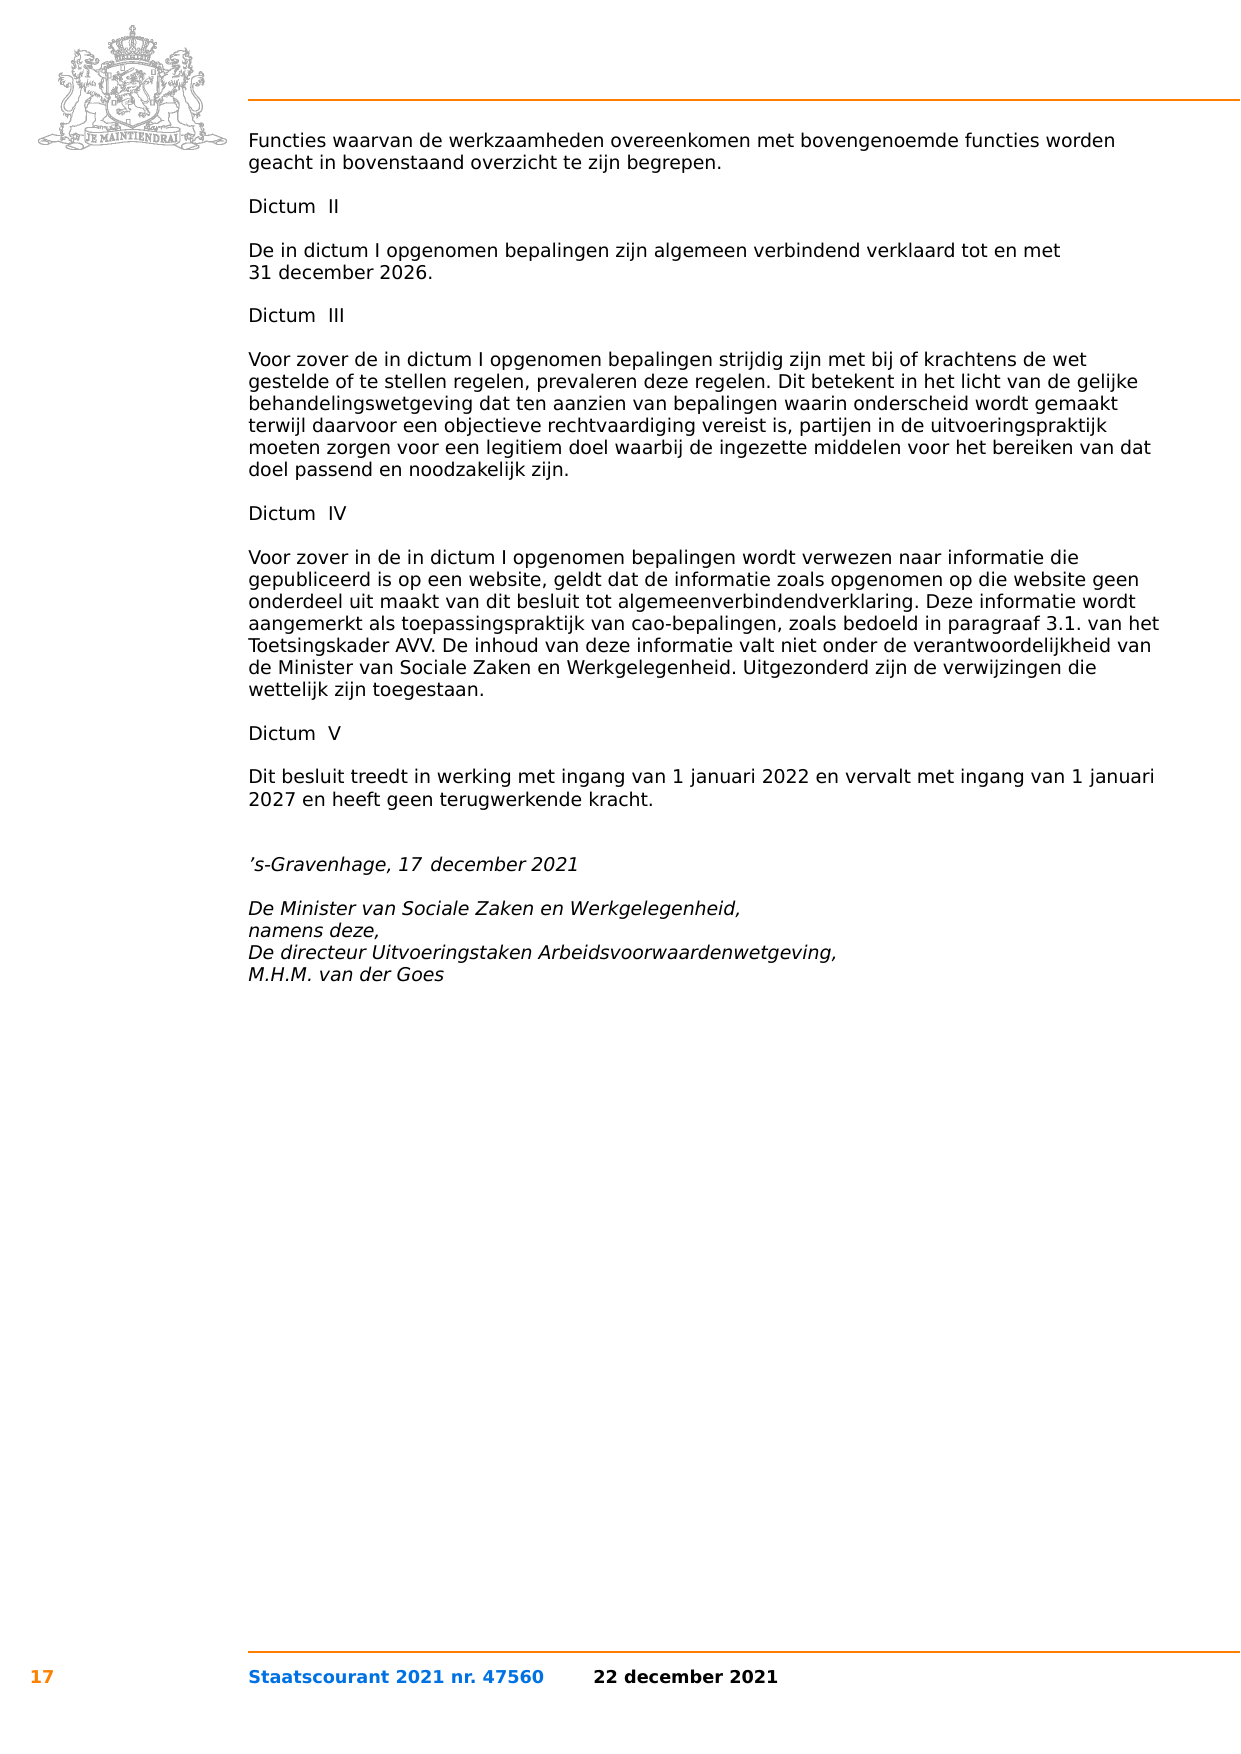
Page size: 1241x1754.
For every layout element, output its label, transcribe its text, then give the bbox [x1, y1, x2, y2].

text Voor zover de in dictum I opgenomen bepalingen strijdig zijn met bij of krachtens de wet gestelde of te stellen regelen, prevaleren deze regelen. Dit betekent in het licht van de gelijke behandelingswetgeving dat ten aanzien van bepalingen waarin onderscheid wordt gemaakt terwijl daarvoor een objectieve rechtvaardiging vereist is, partijen in de uitvoeringspraktijk moeten zorgen voor een legitiem doel waarbij de ingezette middelen voor het bereiken van dat doel passend en noodzakelijk zijn. [248, 349, 1163, 481]
picture [38, 25, 227, 150]
text Dit besluit treedt in werking met ingang van 1 januari 2022 en vervalt met ingang van 1 januari 2027 en heeft geen terugwerkende kracht. [248, 766, 1163, 810]
text Dictum IV [248, 503, 1163, 525]
text Dictum V [248, 723, 1163, 744]
text Dictum III [248, 305, 1163, 327]
text Voor zover in de in dictum I opgenomen bepalingen wordt verwezen naar informatie die gepubliceerd is op een website, geldt dat de informatie zoals opgenomen op die website geen onderdeel uit maakt van dit besluit tot algemeenverbindendverklaring. Deze informatie wordt aangemerkt als toepassingspraktijk van cao-bepalingen, zoals bedoeld in paragraaf 3.1. van het Toetsingskader AVV. De inhoud van deze informatie valt niet onder de verantwoordelijkheid van de Minister van Sociale Zaken en Werkgelegenheid. Uitgezonderd zijn de verwijzingen die wettelijk zijn toegestaan. [248, 547, 1163, 701]
text De Minister van Sociale Zaken en Werkgelegenheid, namens deze, De directeur Uitvoeringstaken Arbeidsvoorwaardenwetgeving, M.H.M. van der Goes [248, 898, 1163, 986]
text Dictum II [248, 196, 1163, 218]
text Functies waarvan de werkzaamheden overeenkomen met bovengenoemde functies worden geacht in bovenstaand overzicht te zijn begrepen. [248, 130, 1163, 174]
text ’s-Gravenhage, 17 december 2021 [248, 854, 1163, 876]
text De in dictum I opgenomen bepalingen zijn algemeen verbindend verklaard tot en met 31 december 2026. [248, 239, 1163, 283]
